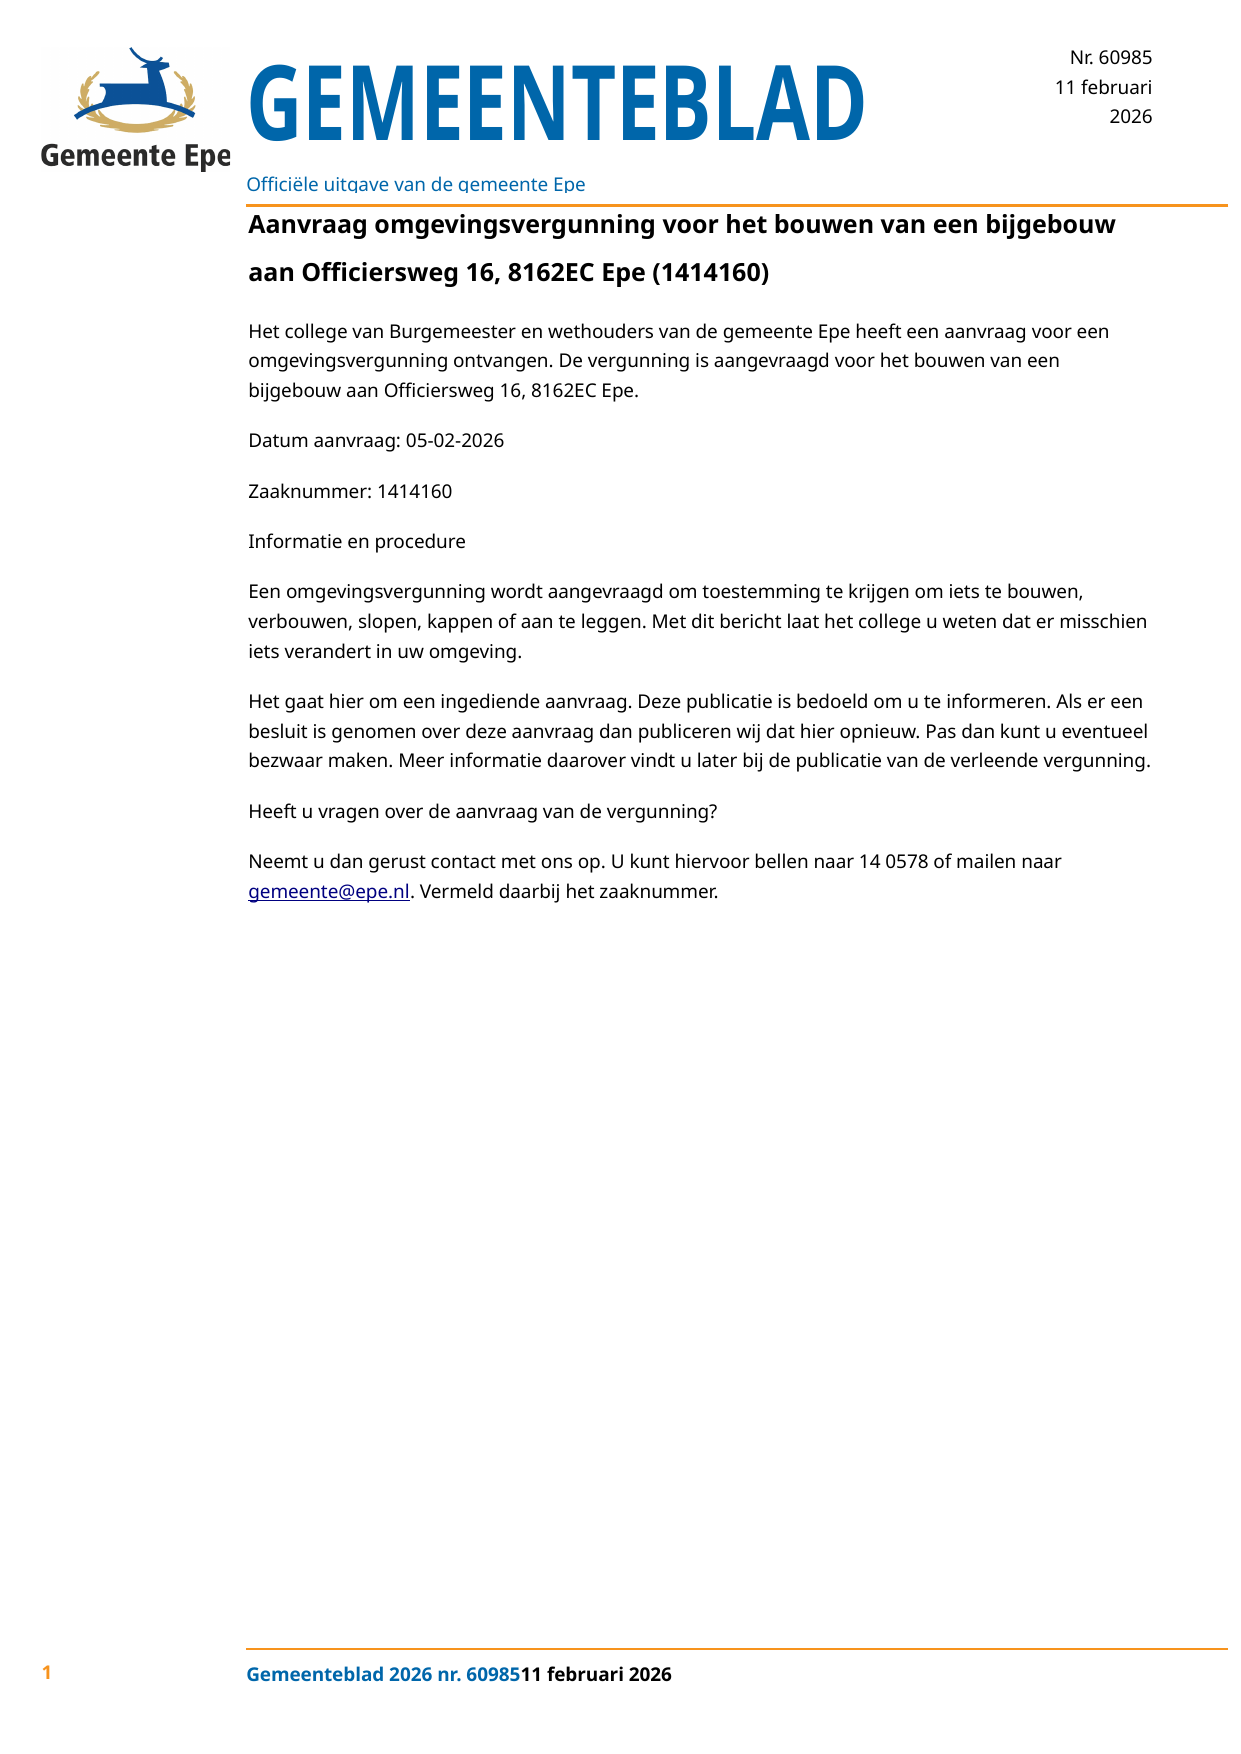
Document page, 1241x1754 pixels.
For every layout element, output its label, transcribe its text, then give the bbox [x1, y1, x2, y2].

text Datum aanvraag: 05-02-2026 [248, 427, 1152, 453]
text Zaaknummer: 1414160 [248, 478, 1152, 504]
text Het college van Burgemeester en wethouders van de gemeente Epe heeft een aanvraag voor een omgevingsvergunning ontvangen. De vergunning is aangevraagd voor het bouwen van een bijgebouw aan Officiersweg 16, 8162EC Epe. [248, 318, 1152, 403]
text Neemt u dan gerust contact met ons op. U kunt hiervoor bellen naar 14 0578 of mailen naar gemeente@epe.nl. Vermeld daarbij het zaaknummer. [248, 848, 1152, 904]
text Het gaat hier om een ingediende aanvraag. Deze publicatie is bedoeld om u te informeren. Als er een besluit is genomen over deze aanvraag dan publiceren wij dat hier opnieuw. Pas dan kunt u eventueel bezwaar maken. Meer informatie daarover vindt u later bij de publicatie van de verleende vergunning. [248, 688, 1152, 773]
text Heeft u vragen over de aanvraag van de vergunning? [248, 798, 1152, 824]
text Een omgevingsvergunning wordt aangevraagd om toestemming te krijgen om iets te bouwen, verbouwen, slopen, kappen of aan te leggen. Met dit bericht laat het college u weten dat er misschien iets verandert in uw omgeving. [248, 579, 1152, 664]
picture [41, 47, 231, 172]
text Informatie en procedure [248, 528, 1152, 554]
text Aanvraag omgevingsvergunning voor het bouwen van een bijgebouw aan Officiersweg 16, 8162EC Epe (1414160) [248, 207, 1152, 288]
